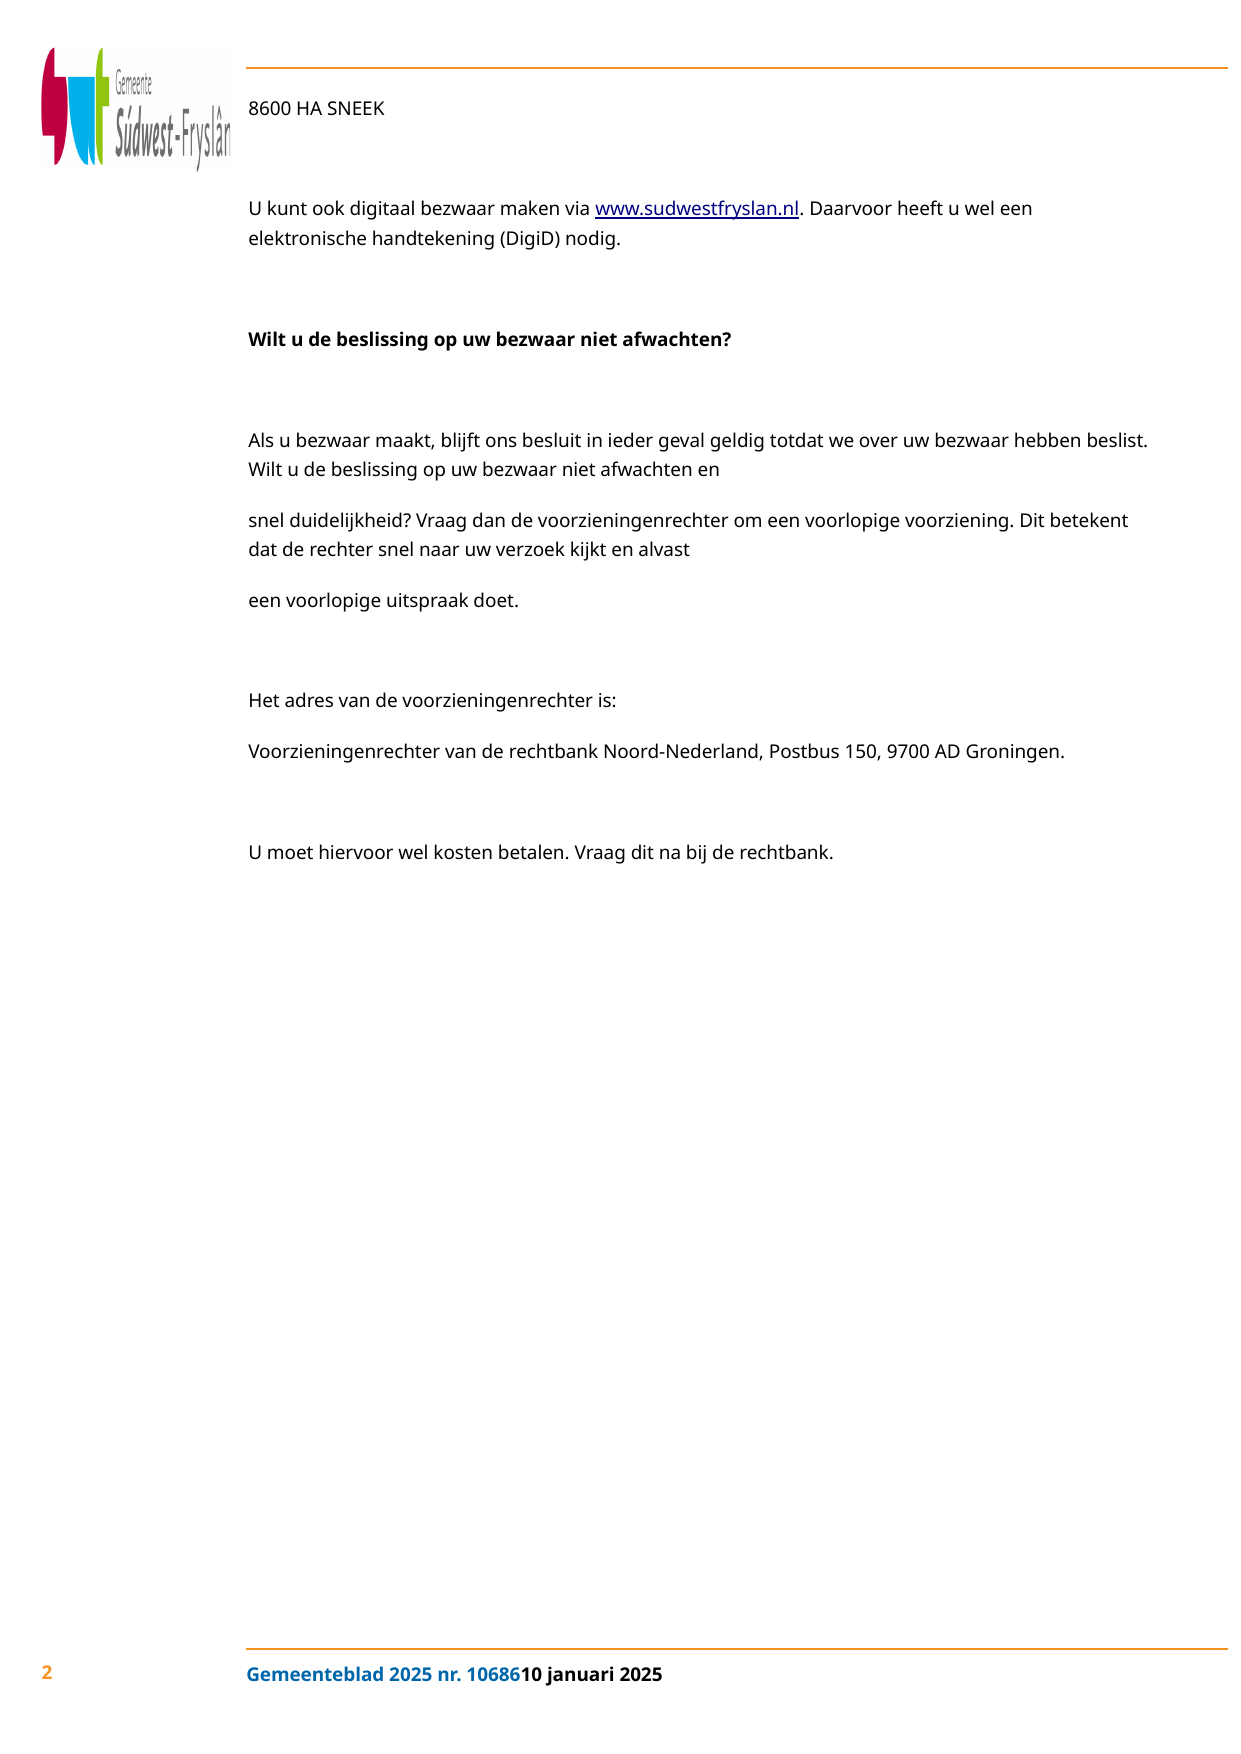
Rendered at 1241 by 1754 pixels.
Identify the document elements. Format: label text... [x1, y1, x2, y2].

text Het adres van de voorzieningenrechter is: [248, 688, 1152, 713]
text U moet hiervoor wel kosten betalen. Vraag dit na bij de rechtbank. [248, 839, 1152, 865]
text Wilt u de beslissing op uw bezwaar niet afwachten? [248, 326, 1152, 352]
text snel duidelijkheid? Vraag dan de voorzieningenrechter om een voorlopige voorziening. Dit betekent dat de rechter snel naar uw verzoek kijkt en alvast [248, 507, 1152, 562]
text 8600 HA SNEEK [248, 95, 1152, 121]
picture [41, 47, 231, 172]
text U kunt ook digitaal bezwaar maken via www.sudwestfryslan.nl. Daarvoor heeft u wel een elektronische handtekening (DigiD) nodig. [248, 196, 1152, 251]
text Voorzieningenrechter van de rechtbank Noord-Nederland, Postbus 150, 9700 AD Groningen. [248, 738, 1152, 764]
text een voorlopige uitspraak doet. [248, 587, 1152, 613]
text Als u bezwaar maakt, blijft ons besluit in ieder geval geldig totdat we over uw bezwaar hebben beslist. Wilt u de beslissing op uw bezwaar niet afwachten en [248, 427, 1152, 482]
